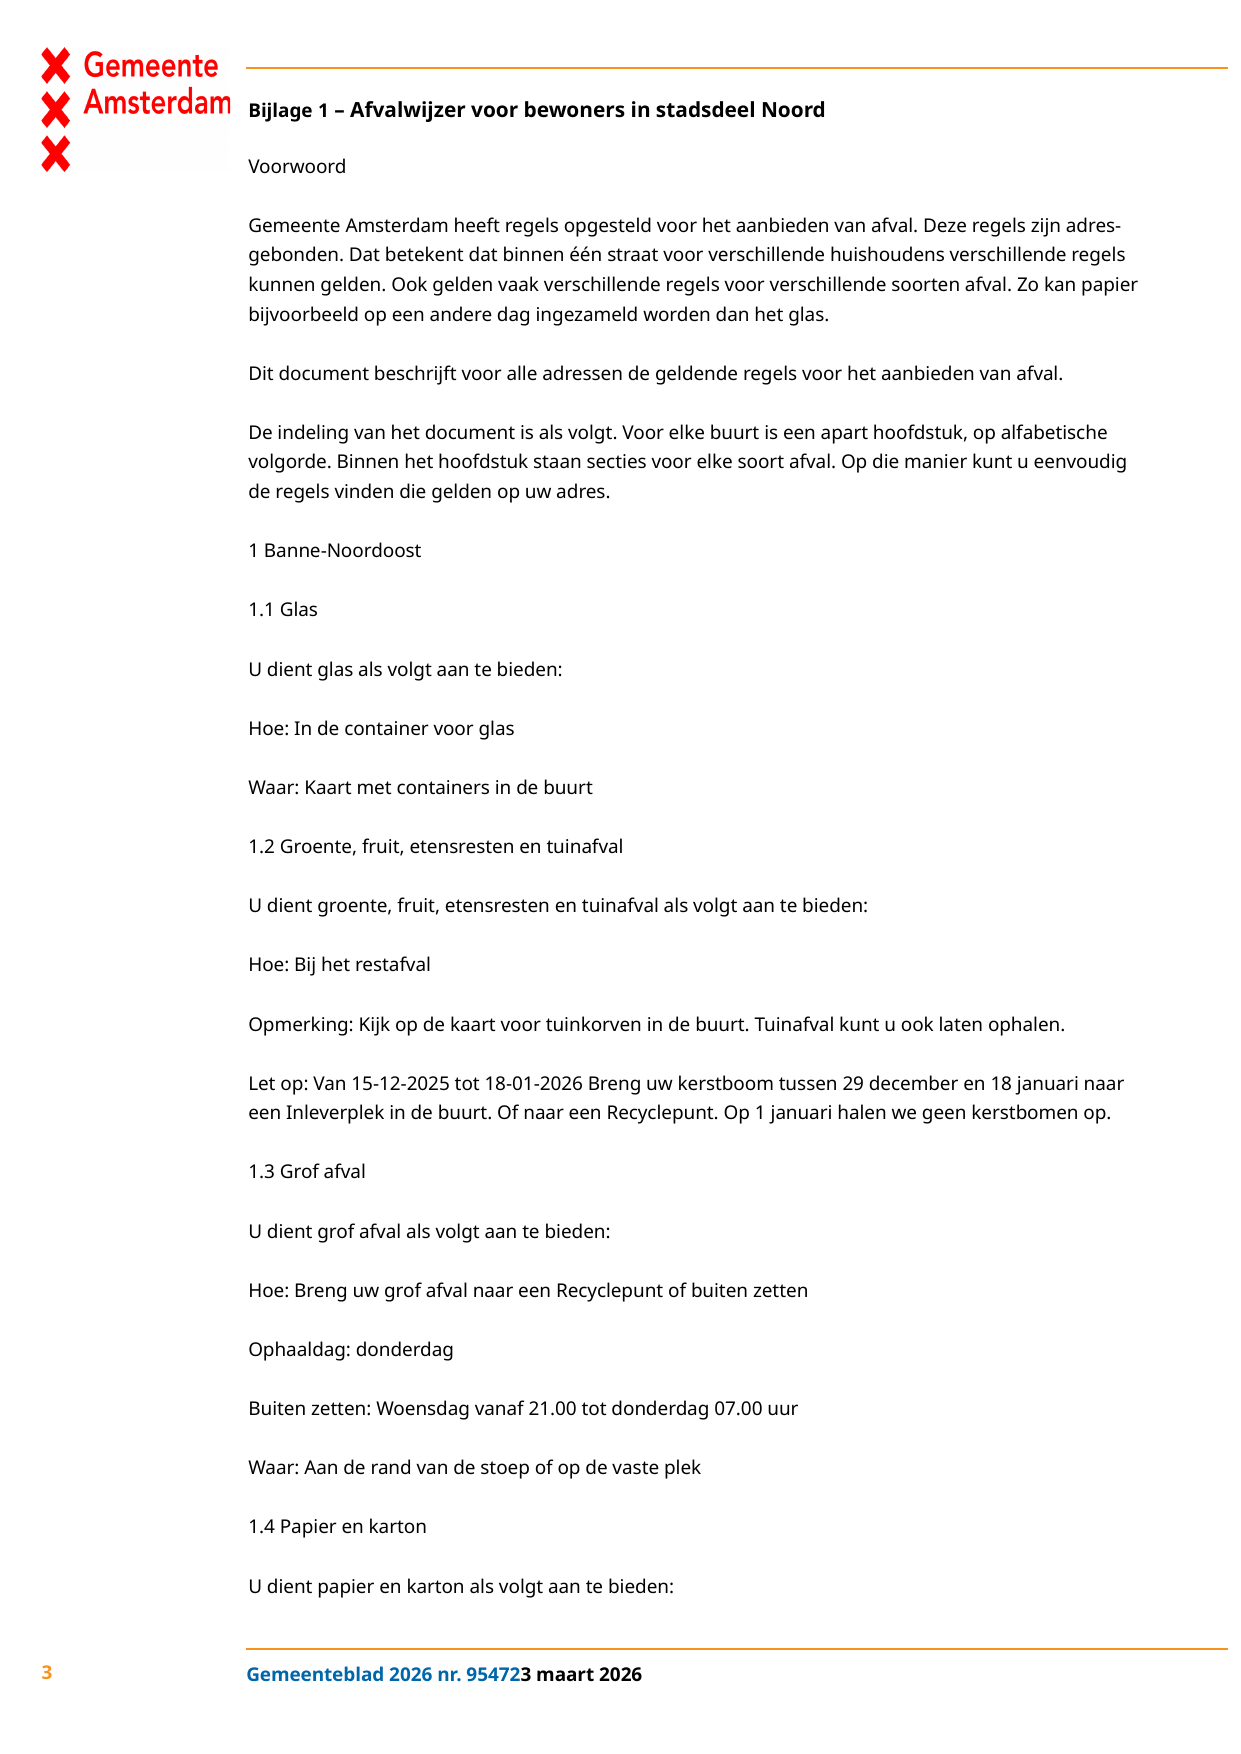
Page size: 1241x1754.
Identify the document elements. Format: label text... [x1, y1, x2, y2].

text 1 Banne-Noordoost [248, 537, 1152, 563]
text Hoe: In de container voor glas [248, 715, 1152, 741]
text Voorwoord [248, 153, 1152, 179]
text U dient glas als volgt aan te bieden: [248, 656, 1152, 682]
text U dient groente, fruit, etensresten en tuinafval als volgt aan te bieden: [248, 892, 1152, 918]
text Bijlage 1 – Afvalwijzer voor bewoners in stadsdeel Noord [248, 95, 1152, 123]
picture [41, 47, 231, 172]
text Waar: Kaart met containers in de buurt [248, 774, 1152, 800]
text Opmerking: Kijk op de kaart voor tuinkorven in de buurt. Tuinafval kunt u ook laten ophalen. [248, 1011, 1152, 1037]
text 1.4 Papier en karton [248, 1514, 1152, 1539]
text Dit document beschrijft voor alle adressen de geldende regels voor het aanbieden van afval. [248, 360, 1152, 386]
text De indeling van het document is als volgt. Voor elke buurt is een apart hoofdstuk, op alfabetische volgorde. Binnen het hoofdstuk staan secties voor elke soort afval. Op die manier kunt u eenvoudig de regels vinden die gelden op uw adres. [248, 419, 1152, 504]
text Let op: Van 15-12-2025 tot 18-01-2026 Breng uw kerstboom tussen 29 december en 18 januari naar een Inleverplek in de buurt. Of naar een Recyclepunt. Op 1 januari halen we geen kerstbomen op. [248, 1070, 1152, 1125]
text 1.1 Glas [248, 597, 1152, 622]
text Ophaaldag: donderdag [248, 1336, 1152, 1362]
text Waar: Aan de rand van de stoep of op de vaste plek [248, 1454, 1152, 1480]
text U dient papier en karton als volgt aan te bieden: [248, 1573, 1152, 1599]
text Hoe: Breng uw grof afval naar een Recyclepunt of buiten zetten [248, 1277, 1152, 1303]
text 1.3 Grof afval [248, 1159, 1152, 1184]
text Hoe: Bij het restafval [248, 952, 1152, 977]
text 1.2 Groente, fruit, etensresten en tuinafval [248, 833, 1152, 859]
text Gemeente Amsterdam heeft regels opgesteld voor het aanbieden van afval. Deze regels zijn adres-gebonden. Dat betekent dat binnen één straat voor verschillende huishoudens verschillende regels kunnen gelden. Ook gelden vaak verschillende regels voor verschillende soorten afval. Zo kan papier bijvoorbeeld op een andere dag ingezameld worden dan het glas. [248, 212, 1152, 327]
text U dient grof afval als volgt aan te bieden: [248, 1218, 1152, 1244]
text Buiten zetten: Woensdag vanaf 21.00 tot donderdag 07.00 uur [248, 1395, 1152, 1421]
